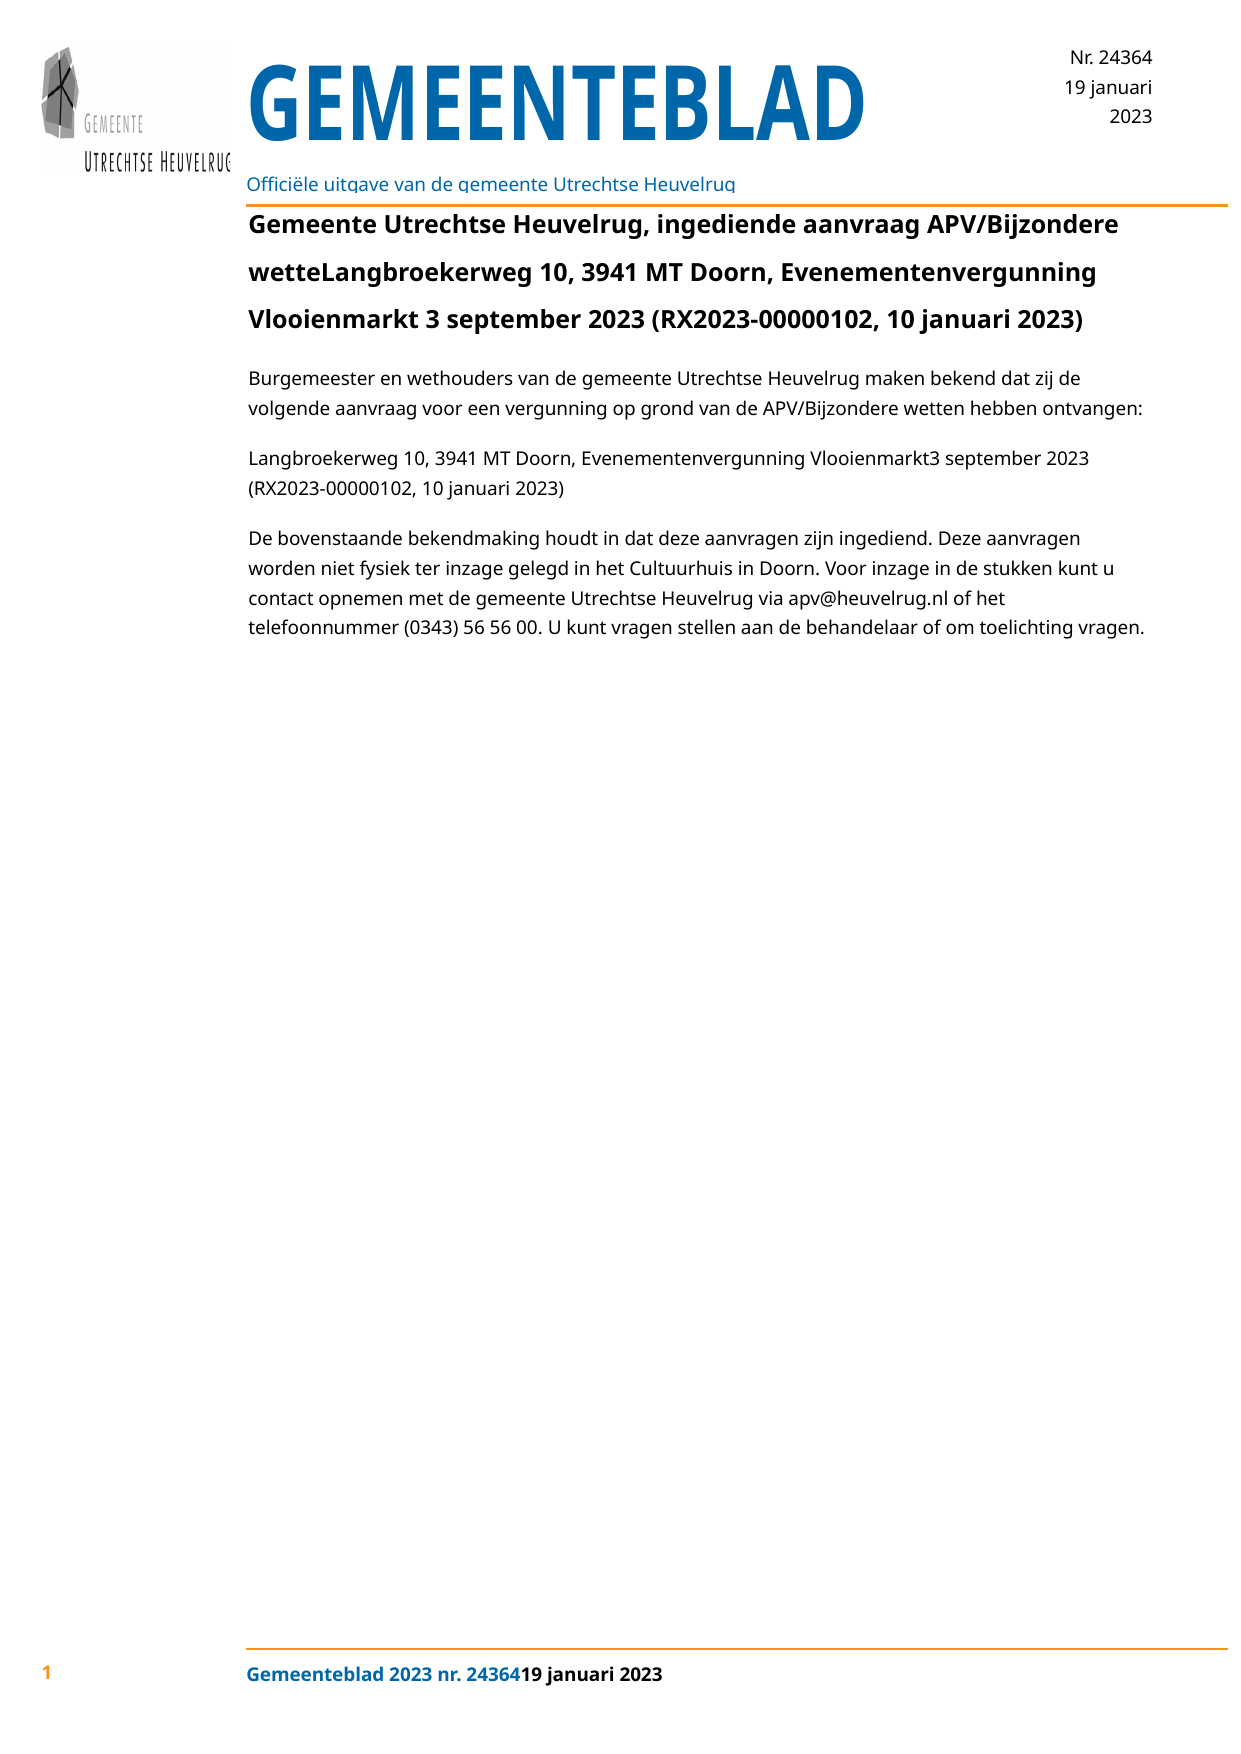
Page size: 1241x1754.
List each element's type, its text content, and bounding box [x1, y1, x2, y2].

picture [41, 47, 231, 172]
text Burgemeester en wethouders van de gemeente Utrechtse Heuvelrug maken bekend dat zij de volgende aanvraag voor een vergunning op grond van de APV/Bijzondere wetten hebben ontvangen: [248, 366, 1152, 421]
text Langbroekerweg 10, 3941 MT Doorn, Evenementenvergunning Vlooienmarkt3 september 2023 (RX2023-00000102, 10 januari 2023) [248, 446, 1152, 501]
text De bovenstaande bekendmaking houdt in dat deze aanvragen zijn ingediend. Deze aanvragen worden niet fysiek ter inzage gelegd in het Cultuurhuis in Doorn. Voor inzage in de stukken kunt u contact opnemen met de gemeente Utrechtse Heuvelrug via apv@heuvelrug.nl of het telefoonnummer (0343) 56 56 00. U kunt vragen stellen aan de behandelaar of om toelichting vragen. [248, 526, 1152, 640]
text Gemeente Utrechtse Heuvelrug, ingediende aanvraag APV/Bijzondere wetteLangbroekerweg 10, 3941 MT Doorn, Evenementenvergunning Vlooienmarkt 3 september 2023 (RX2023-00000102, 10 januari 2023) [248, 207, 1152, 336]
